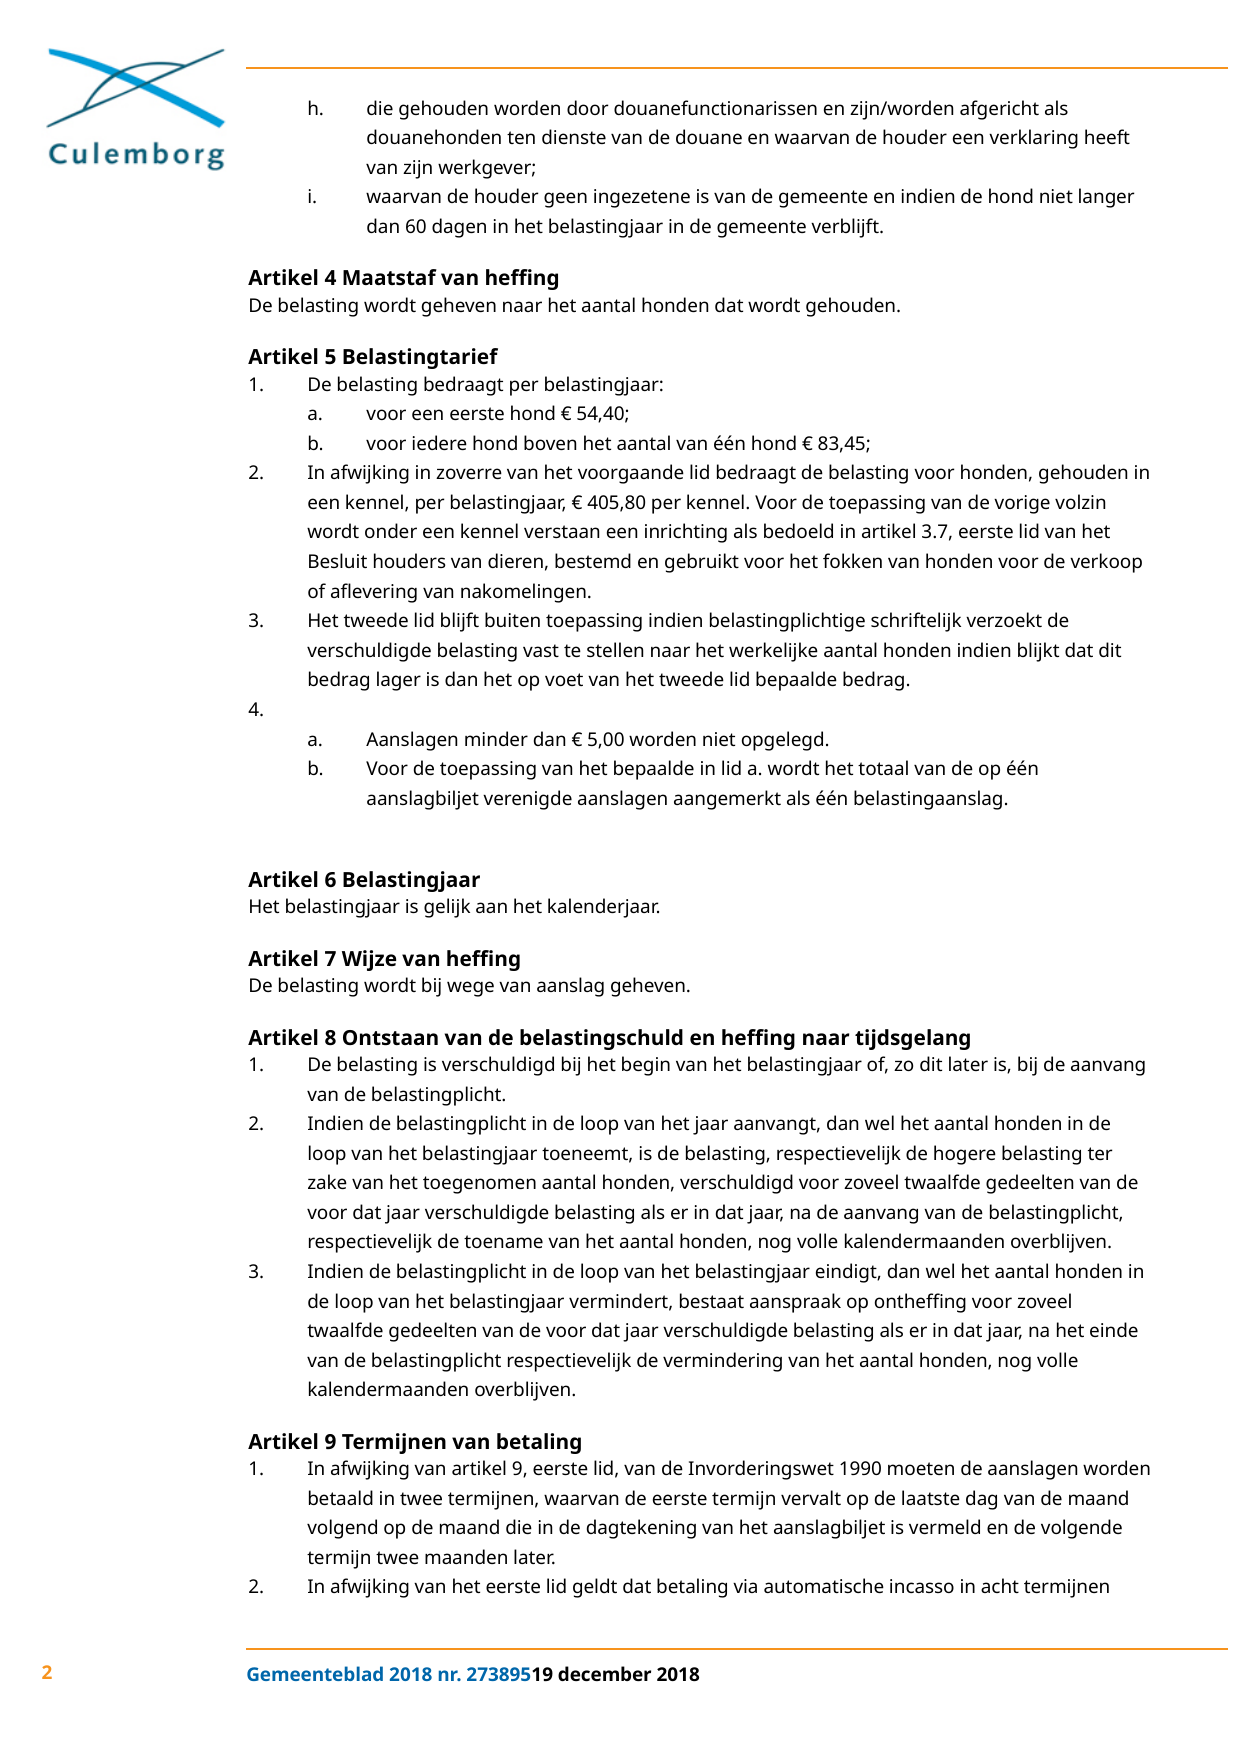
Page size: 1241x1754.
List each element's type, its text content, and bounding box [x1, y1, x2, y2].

list In afwijking in zoverre van het voorgaande lid bedraagt de belasting voor honden, gehouden in een kennel, per belastingjaar, € 405,80 per kennel. Voor de toepassing van de vorige volzin wordt onder een kennel verstaan een inrichting als bedoeld in artikel 3.7, eerste lid van het Besluit houders van dieren, bestemd en gebruikt voor het fokken van honden voor de verkoop of aflevering van nakomelingen. [248, 459, 1152, 604]
text Artikel 6 Belastingjaar [248, 865, 1152, 893]
text Artikel 5 Belastingtarief [248, 342, 1152, 371]
list Indien de belastingplicht in de loop van het jaar aanvangt, dan wel het aantal honden in de loop van het belastingjaar toeneemt, is de belasting, respectievelijk de hogere belasting ter zake van het toegenomen aantal honden, verschuldigd voor zoveel twaalfde gedeelten van de voor dat jaar verschuldigde belasting als er in dat jaar, na de aanvang van de belastingplicht, respectievelijk de toename van het aantal honden, nog volle kalendermaanden overblijven. [248, 1110, 1152, 1254]
list Aanslagen minder dan € 5,00 worden niet opgelegd. [307, 726, 1152, 752]
text De belasting wordt bij wege van aanslag geheven. [248, 972, 1152, 998]
list Het tweede lid blijft buiten toepassing indien belastingplichtige schriftelijk verzoekt de verschuldigde belasting vast te stellen naar het werkelijke aantal honden indien blijkt dat dit bedrag lager is dan het op voet van het tweede lid bepaalde bedrag. [248, 607, 1152, 692]
list Indien de belastingplicht in de loop van het belastingjaar eindigt, dan wel het aantal honden in de loop van het belastingjaar vermindert, bestaat aanspraak op ontheffing voor zoveel twaalfde gedeelten van de voor dat jaar verschuldigde belasting als er in dat jaar, na het einde van de belastingplicht respectievelijk de vermindering van het aantal honden, nog volle kalendermaanden overblijven. [248, 1258, 1152, 1402]
list die gehouden worden door douanefunctionarissen en zijn/worden afgericht als douanehonden ten dienste van de douane en waarvan de houder een verklaring heeft van zijn werkgever; [307, 95, 1152, 180]
list In afwijking van artikel 9, eerste lid, van de Invorderingswet 1990 moeten de aanslagen worden betaald in twee termijnen, waarvan de eerste termijn vervalt op de laatste dag van de maand volgend op de maand die in de dagtekening van het aanslagbiljet is vermeld en de volgende termijn twee maanden later. [248, 1455, 1152, 1570]
list In afwijking van het eerste lid geldt dat betaling via automatische incasso in acht termijnen [248, 1574, 1152, 1599]
list Voor de toepassing van het bepaalde in lid a. wordt het totaal van de op één aanslagbiljet verenigde aanslagen aangemerkt als één belastingaanslag. [307, 755, 1152, 811]
list De belasting bedraagt per belastingjaar: [248, 371, 1152, 397]
picture [41, 47, 231, 172]
text Artikel 8 Ontstaan van de belastingschuld en heffing naar tijdsgelang [248, 1023, 1152, 1051]
text Artikel 7 Wijze van heffing [248, 944, 1152, 972]
text Artikel 9 Termijnen van betaling [248, 1427, 1152, 1455]
list De belasting is verschuldigd bij het begin van het belastingjaar of, zo dit later is, bij de aanvang van de belastingplicht. [248, 1051, 1152, 1106]
text Artikel 4 Maatstaf van heffing [248, 263, 1152, 292]
list voor iedere hond boven het aantal van één hond € 83,45; [307, 430, 1152, 456]
text De belasting wordt geheven naar het aantal honden dat wordt gehouden. [248, 292, 1152, 318]
list voor een eerste hond € 54,40; [307, 400, 1152, 426]
list waarvan de houder geen ingezetene is van de gemeente en indien de hond niet langer dan 60 dagen in het belastingjaar in de gemeente verblijft. [307, 183, 1152, 239]
text Het belastingjaar is gelijk aan het kalenderjaar. [248, 893, 1152, 919]
